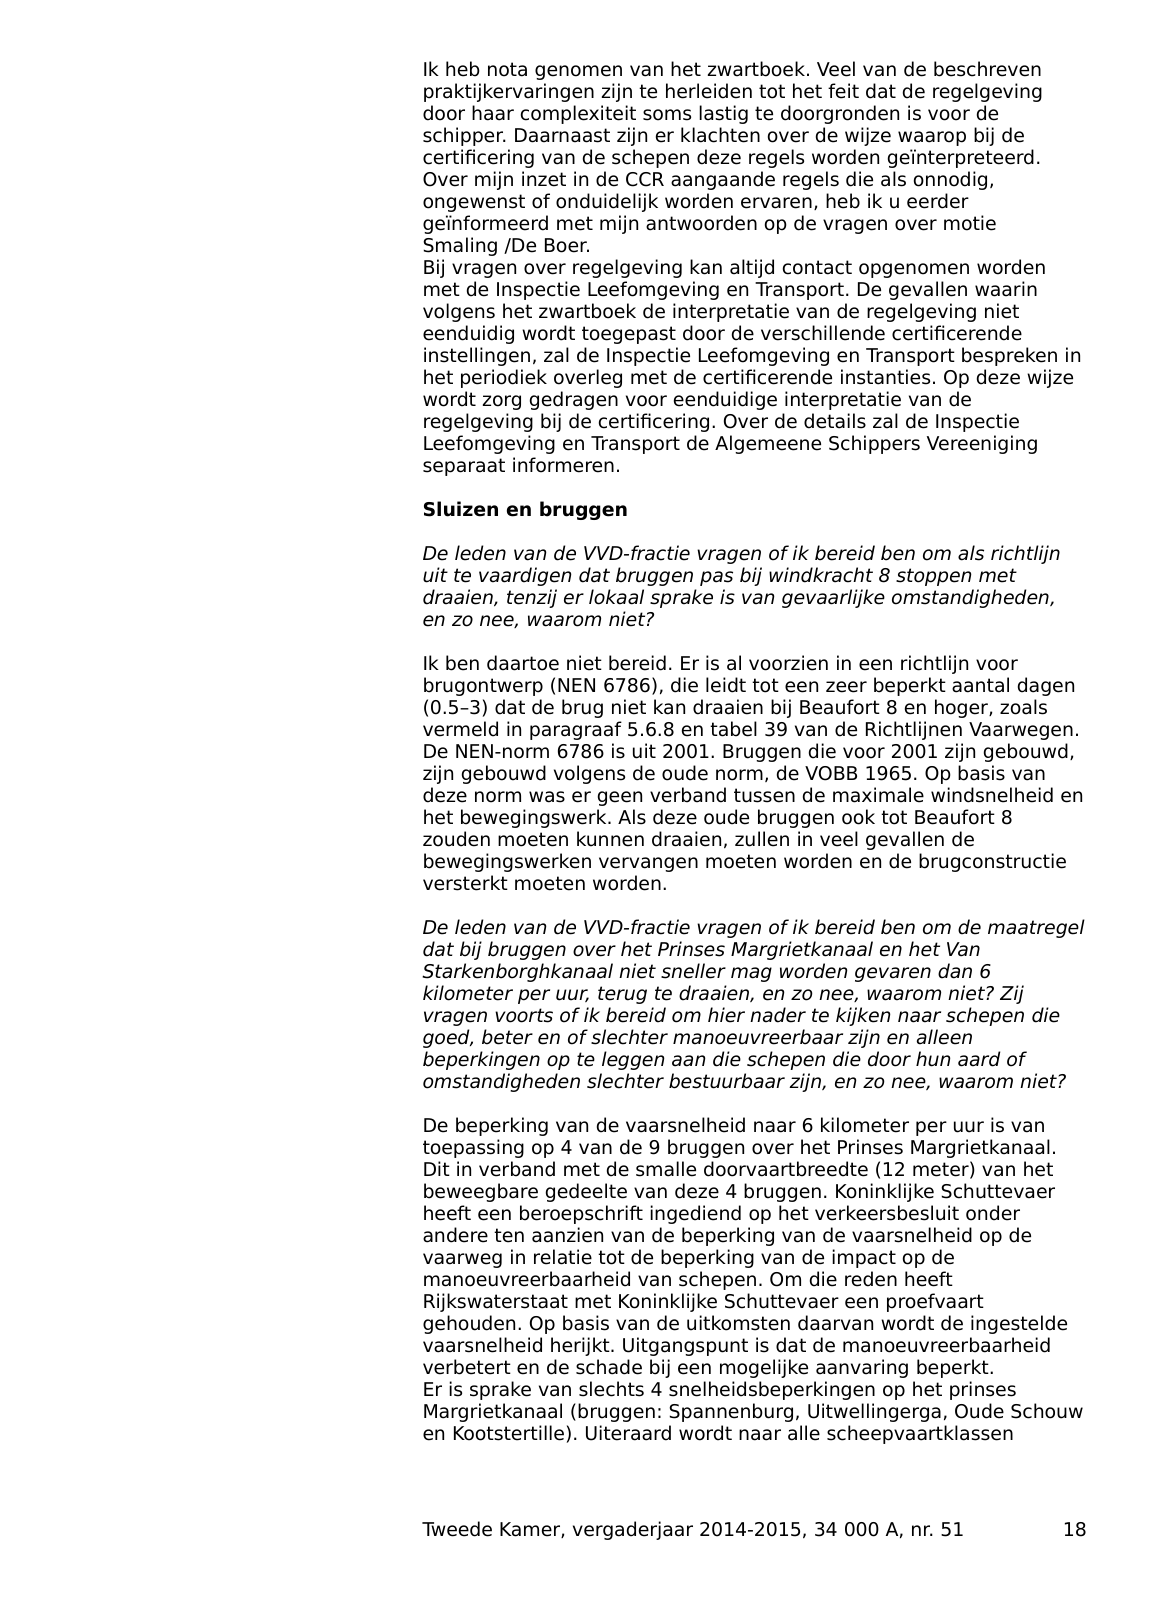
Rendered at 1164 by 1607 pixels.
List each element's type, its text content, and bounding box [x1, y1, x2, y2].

text Bij vragen over regelgeving kan altijd contact opgenomen worden met de Inspectie Leefomgeving en Transport. De gevallen waarin volgens het zwartboek de interpretatie van de regelgeving niet eenduidig wordt toegepast door de verschillende certificerende instellingen, zal de Inspectie Leefomgeving en Transport bespreken in het periodiek overleg met de certificerende instanties. Op deze wijze wordt zorg gedragen voor eenduidige interpretatie van de regelgeving bij de certificering. Over de details zal de Inspectie Leefomgeving en Transport de Algemeene Schippers Vereeniging separaat informeren. [422, 257, 1087, 477]
text Ik heb nota genomen van het zwartboek. Veel van de beschreven praktijkervaringen zijn te herleiden tot het feit dat de regelgeving door haar complexiteit soms lastig te doorgronden is voor de schipper. Daarnaast zijn er klachten over de wijze waarop bij de certificering van de schepen deze regels worden geïnterpreteerd. [422, 59, 1087, 169]
text Over mijn inzet in de CCR aangaande regels die als onnodig, ongewenst of onduidelijk worden ervaren, heb ik u eerder geïnformeerd met mijn antwoorden op de vragen over motie Smaling /De Boer. [422, 169, 1087, 257]
text De leden van de VVD-fractie vragen of ik bereid ben om de maatregel dat bij bruggen over het Prinses Margrietkanaal en het Van Starkenborghkanaal niet sneller mag worden gevaren dan 6 kilometer per uur, terug te draaien, en zo nee, waarom niet? Zij vragen voorts of ik bereid om hier nader te kijken naar schepen die goed, beter en of slechter manoeuvreerbaar zijn en alleen beperkingen op te leggen aan die schepen die door hun aard of omstandigheden slechter bestuurbaar zijn, en zo nee, waarom niet? [422, 917, 1087, 1093]
text Ik ben daartoe niet bereid. Er is al voorzien in een richtlijn voor brugontwerp (NEN 6786), die leidt tot een zeer beperkt aantal dagen (0.5–3) dat de brug niet kan draaien bij Beaufort 8 en hoger, zoals vermeld in paragraaf 5.6.8 en tabel 39 van de Richtlijnen Vaarwegen. De NEN-norm 6786 is uit 2001. Bruggen die voor 2001 zijn gebouwd, zijn gebouwd volgens de oude norm, de VOBB 1965. Op basis van deze norm was er geen verband tussen de maximale windsnelheid en het bewegingswerk. Als deze oude bruggen ook tot Beaufort 8 zouden moeten kunnen draaien, zullen in veel gevallen de bewegingswerken vervangen moeten worden en de brugconstructie versterkt moeten worden. [422, 653, 1087, 895]
subtitle Sluizen en bruggen [422, 499, 1087, 521]
text De beperking van de vaarsnelheid naar 6 kilometer per uur is van toepassing op 4 van de 9 bruggen over het Prinses Margrietkanaal. Dit in verband met de smalle doorvaartbreedte (12 meter) van het beweegbare gedeelte van deze 4 bruggen. Koninklijke Schuttevaer heeft een beroepschrift ingediend op het verkeersbesluit onder andere ten aanzien van de beperking van de vaarsnelheid op de vaarweg in relatie tot de beperking van de impact op de manoeuvreerbaarheid van schepen. Om die reden heeft Rijkswaterstaat met Koninklijke Schuttevaer een proefvaart gehouden. Op basis van de uitkomsten daarvan wordt de ingestelde vaarsnelheid herijkt. Uitgangspunt is dat de manoeuvreerbaarheid verbetert en de schade bij een mogelijke aanvaring beperkt. [422, 1115, 1087, 1379]
text Er is sprake van slechts 4 snelheidsbeperkingen op het prinses Margrietkanaal (bruggen: Spannenburg, Uitwellingerga, Oude Schouw en Kootstertille). Uiteraard wordt naar alle scheepvaartklassen [422, 1379, 1087, 1445]
text De leden van de VVD-fractie vragen of ik bereid ben om als richtlijn uit te vaardigen dat bruggen pas bij windkracht 8 stoppen met draaien, tenzij er lokaal sprake is van gevaarlijke omstandigheden, en zo nee, waarom niet? [422, 543, 1087, 631]
